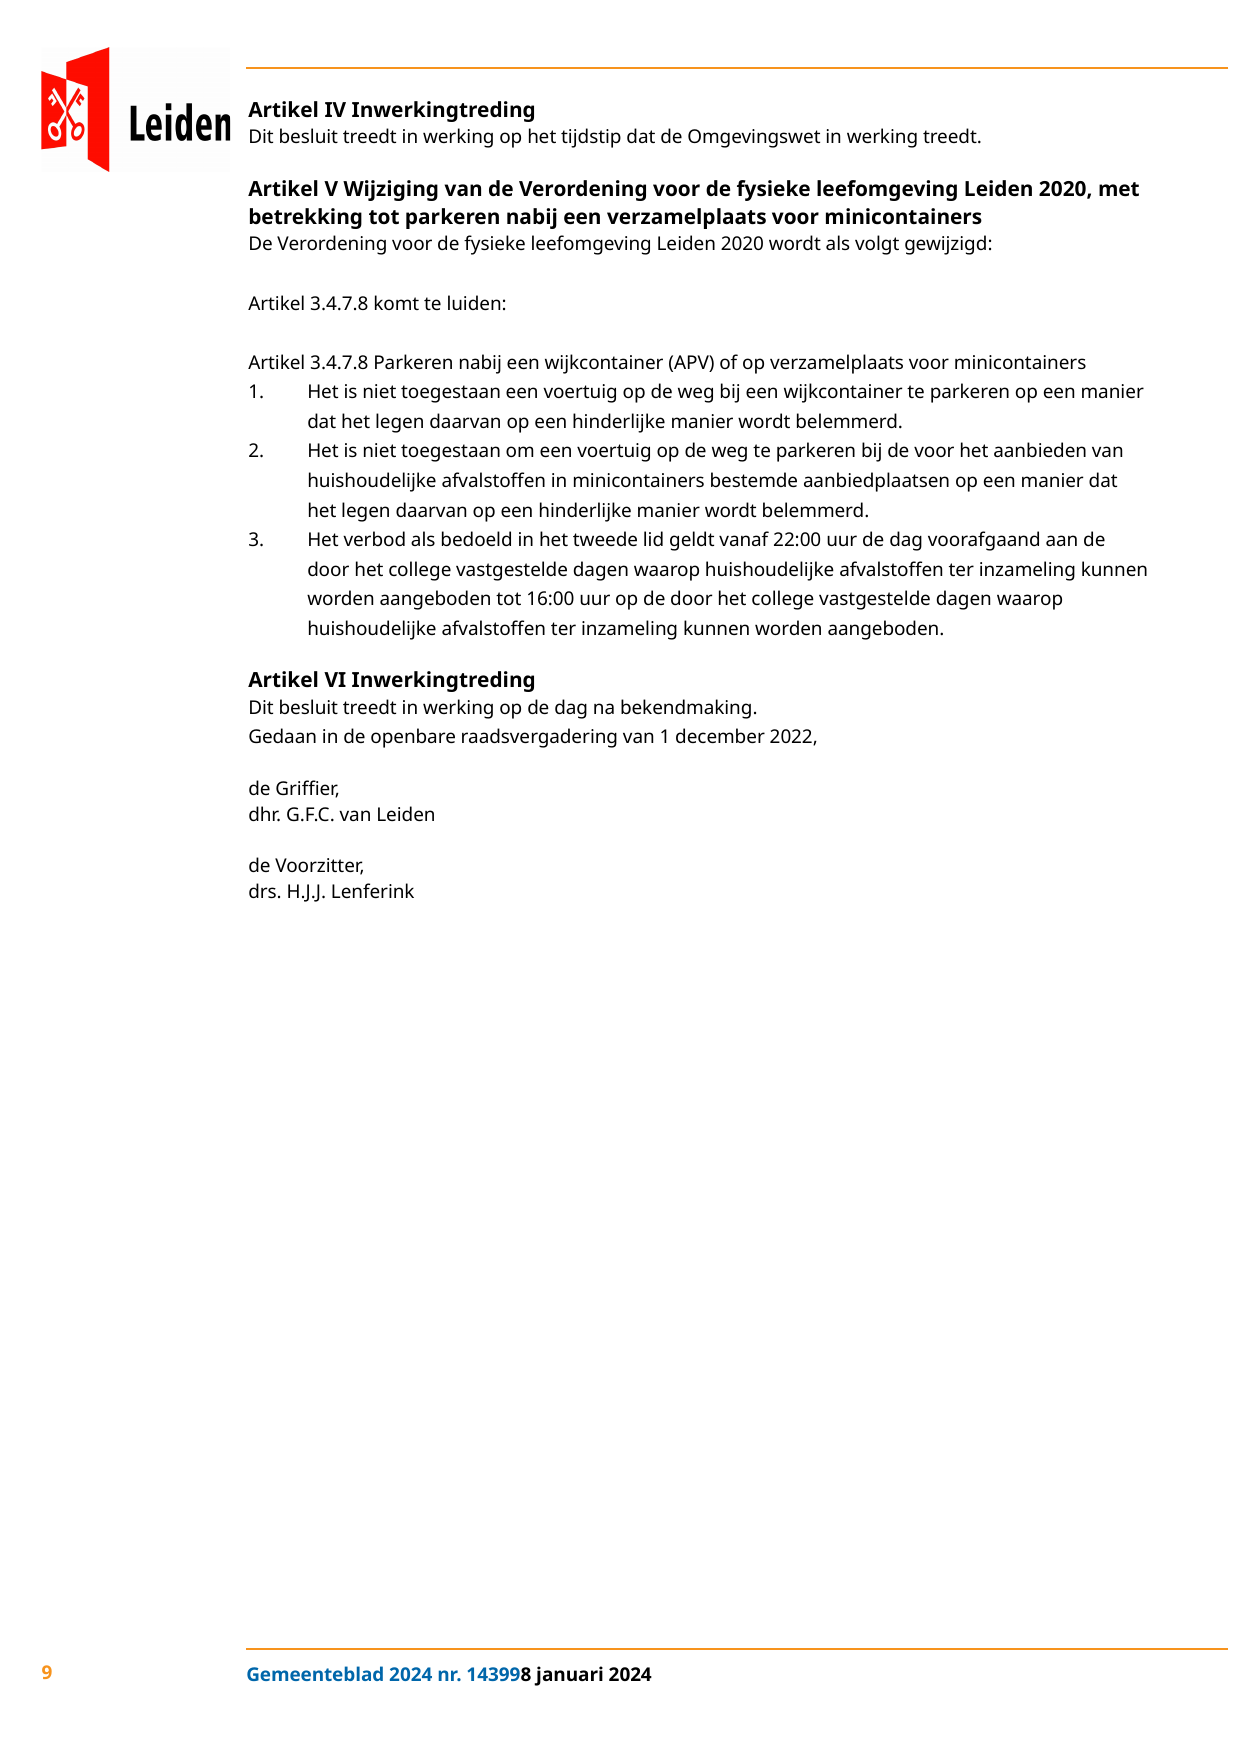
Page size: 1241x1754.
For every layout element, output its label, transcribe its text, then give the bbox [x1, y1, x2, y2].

text Artikel 3.4.7.8 komt te luiden: [248, 290, 1152, 315]
text Dit besluit treedt in werking op het tijdstip dat de Omgevingswet in werking treedt. [248, 123, 1152, 149]
picture [41, 47, 231, 172]
text de Griffier, [248, 775, 1152, 801]
list Het verbod als bedoeld in het tweede lid geldt vanaf 22:00 uur de dag voorafgaand aan de door het college vastgestelde dagen waarop huishoudelijke afvalstoffen ter inzameling kunnen worden aangeboden tot 16:00 uur op de door het college vastgestelde dagen waarop huishoudelijke afvalstoffen ter inzameling kunnen worden aangeboden. [248, 526, 1152, 641]
text de Voorzitter, [248, 852, 1152, 878]
text Artikel V Wijziging van de Verordening voor de fysieke leefomgeving Leiden 2020, met betrekking tot parkeren nabij een verzamelplaats voor minicontainers [248, 174, 1152, 231]
text drs. H.J.J. Lenferink [248, 878, 1152, 904]
text Gedaan in de openbare raadsvergadering van 1 december 2022, [248, 723, 1152, 749]
text Artikel IV Inwerkingtreding [248, 95, 1152, 123]
list Het is niet toegestaan om een voertuig op de weg te parkeren bij de voor het aanbieden van huishoudelijke afvalstoffen in minicontainers bestemde aanbiedplaatsen op een manier dat het legen daarvan op een hinderlijke manier wordt belemmerd. [248, 438, 1152, 522]
list Het is niet toegestaan een voertuig op de weg bij een wijkcontainer te parkeren op een manier dat het legen daarvan op een hinderlijke manier wordt belemmerd. [248, 378, 1152, 434]
text Dit besluit treedt in werking op de dag na bekendmaking. [248, 694, 1152, 720]
text Artikel VI Inwerkingtreding [248, 666, 1152, 694]
text Artikel 3.4.7.8 Parkeren nabij een wijkcontainer (APV) of op verzamelplaats voor minicontainers [248, 349, 1152, 374]
text dhr. G.F.C. van Leiden [248, 801, 1152, 826]
text De Verordening voor de fysieke leefomgeving Leiden 2020 wordt als volgt gewijzigd: [248, 231, 1152, 256]
